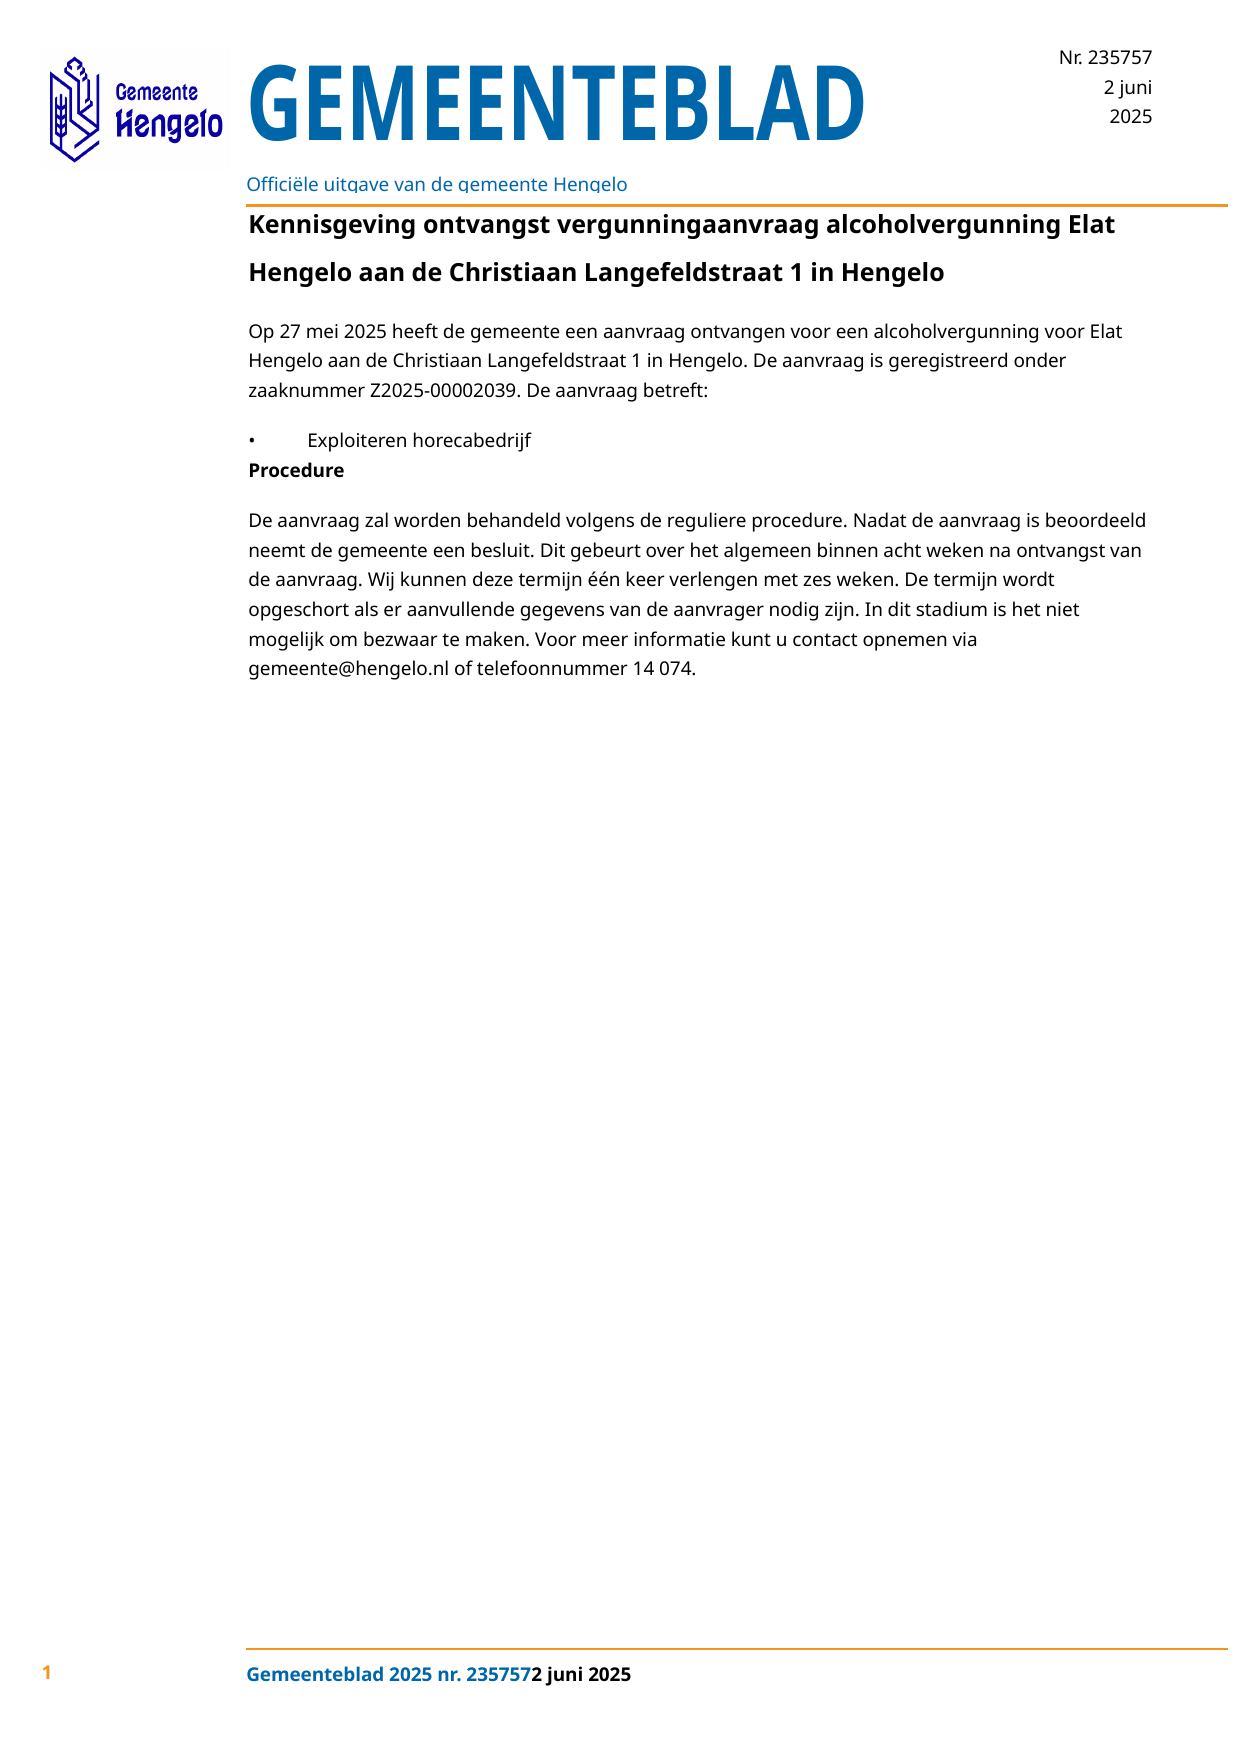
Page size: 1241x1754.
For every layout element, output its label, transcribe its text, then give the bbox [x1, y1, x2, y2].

text Procedure [248, 457, 1152, 483]
picture [41, 47, 231, 172]
text Kennisgeving ontvangst vergunningaanvraag alcoholvergunning Elat Hengelo aan de Christiaan Langefeldstraat 1 in Hengelo [248, 207, 1152, 288]
list Exploiteren horecabedrijf [248, 427, 1152, 453]
text De aanvraag zal worden behandeld volgens de reguliere procedure. Nadat de aanvraag is beoordeeld neemt de gemeente een besluit. Dit gebeurt over het algemeen binnen acht weken na ontvangst van de aanvraag. Wij kunnen deze termijn één keer verlengen met zes weken. De termijn wordt opgeschort als er aanvullende gegevens van de aanvrager nodig zijn. In dit stadium is het niet mogelijk om bezwaar te maken. Voor meer informatie kunt u contact opnemen via gemeente@hengelo.nl of telefoonnummer 14 074. [248, 507, 1152, 681]
text Op 27 mei 2025 heeft de gemeente een aanvraag ontvangen voor een alcoholvergunning voor Elat Hengelo aan de Christiaan Langefeldstraat 1 in Hengelo. De aanvraag is geregistreerd onder zaaknummer Z2025-00002039. De aanvraag betreft: [248, 318, 1152, 403]
